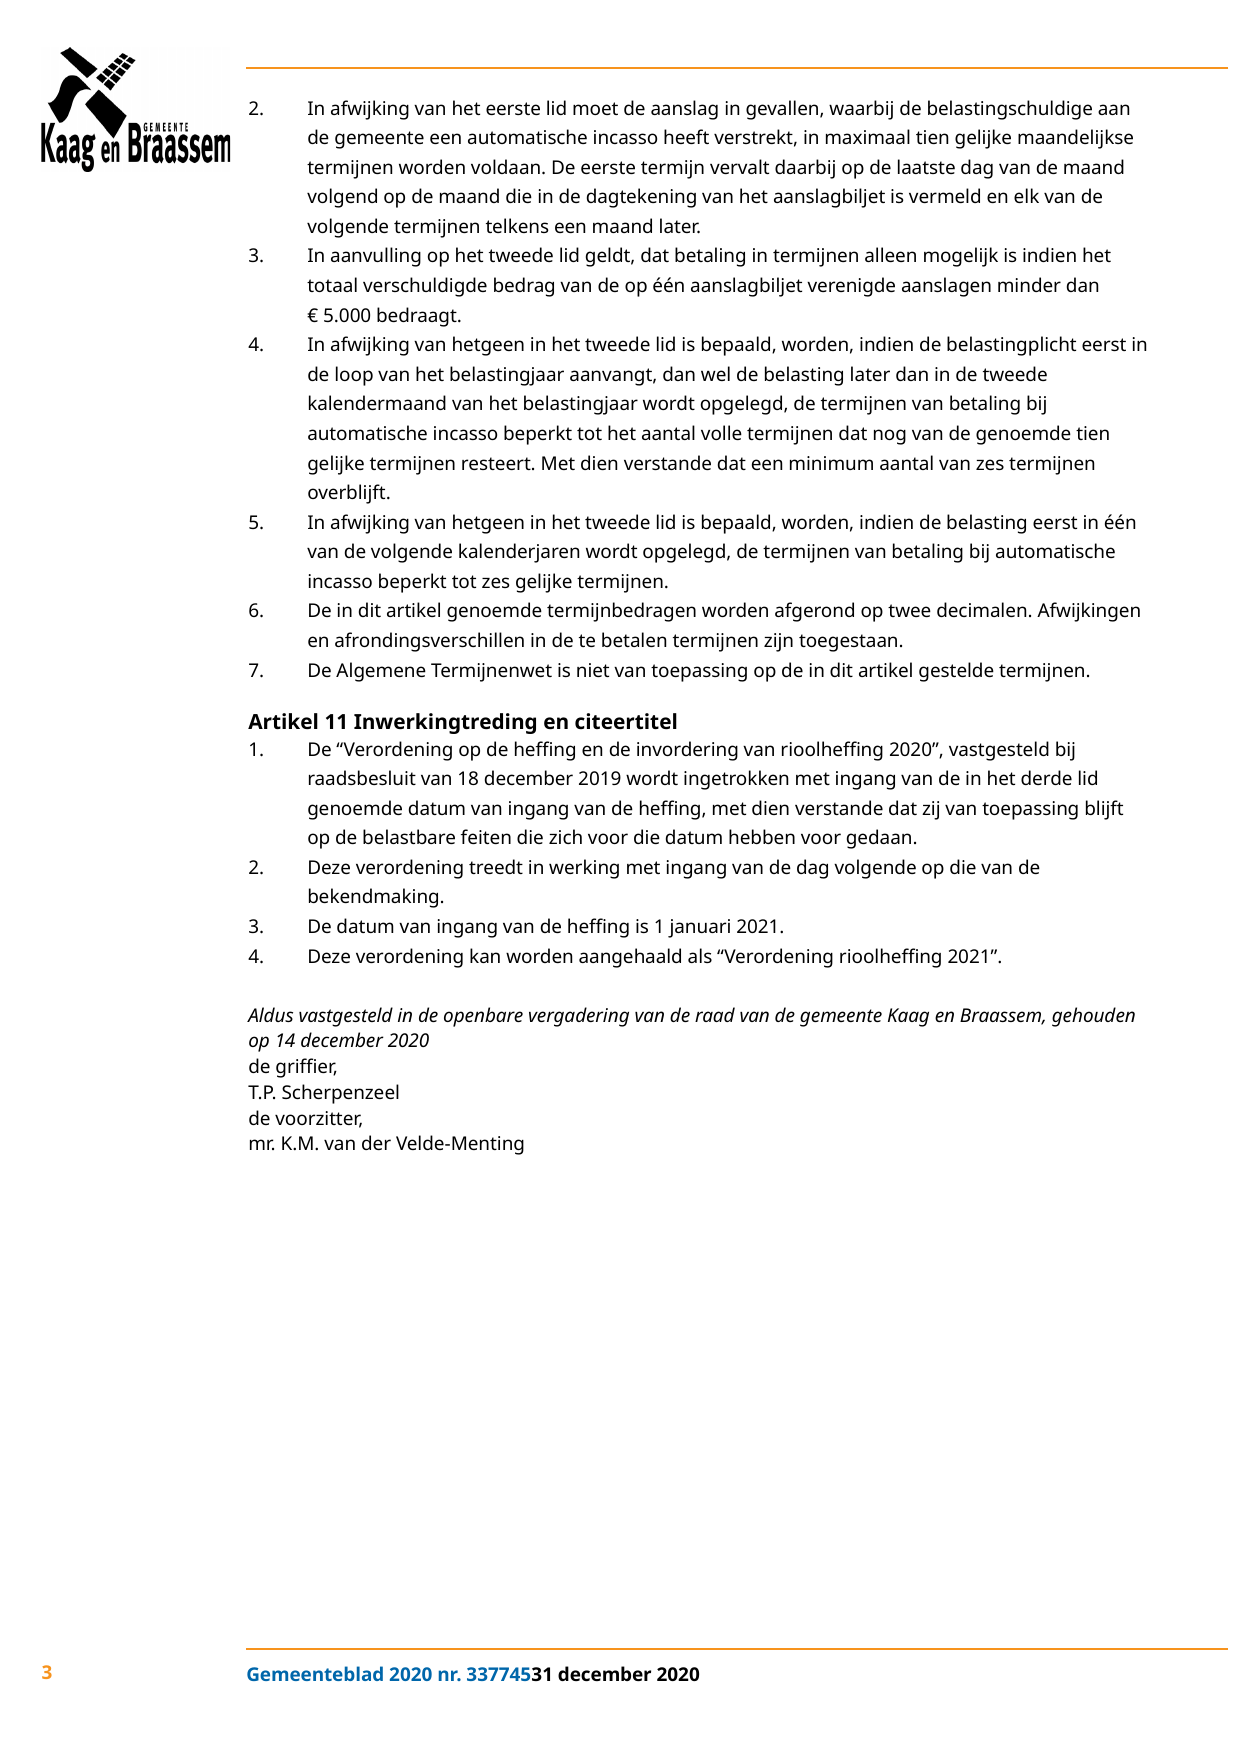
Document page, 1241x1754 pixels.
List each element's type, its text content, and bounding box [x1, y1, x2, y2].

list De datum van ingang van de heffing is 1 januari 2021. [248, 913, 1152, 939]
list Deze verordening kan worden aangehaald als “Verordening rioolheffing 2021”. [248, 943, 1152, 968]
picture [41, 47, 231, 172]
list De “Verordening op de heffing en de invordering van rioolheffing 2020”, vastgesteld bij raadsbesluit van 18 december 2019 wordt ingetrokken met ingang van de in het derde lid genoemde datum van ingang van de heffing, met dien verstande dat zij van toepassing blijft op de belastbare feiten die zich voor die datum hebben voor gedaan. [248, 736, 1152, 850]
text T.P. Scherpenzeel [248, 1079, 1152, 1105]
text mr. K.M. van der Velde-Menting [248, 1131, 1152, 1156]
list De in dit artikel genoemde termijnbedragen worden afgerond op twee decimalen. Afwijkingen en afrondingsverschillen in de te betalen termijnen zijn toegestaan. [248, 598, 1152, 653]
list Deze verordening treedt in werking met ingang van de dag volgende op die van de bekendmaking. [248, 854, 1152, 909]
list In afwijking van hetgeen in het tweede lid is bepaald, worden, indien de belastingplicht eerst in de loop van het belastingjaar aanvangt, dan wel de belasting later dan in de tweede kalendermaand van het belastingjaar wordt opgelegd, de termijnen van betaling bij automatische incasso beperkt tot het aantal volle termijnen dat nog van de genoemde tien gelijke termijnen resteert. Met dien verstande dat een minimum aantal van zes termijnen overblijft. [248, 331, 1152, 505]
text de griffier, [248, 1053, 1152, 1079]
text Artikel 11 Inwerkingtreding en citeertitel [248, 707, 1152, 736]
text de voorzitter, [248, 1105, 1152, 1131]
text Aldus vastgesteld in de openbare vergadering van de raad van de gemeente Kaag en Braassem, gehouden op 14 december 2020 [248, 1002, 1152, 1053]
list In afwijking van het eerste lid moet de aanslag in gevallen, waarbij de belastingschuldige aan de gemeente een automatische incasso heeft verstrekt, in maximaal tien gelijke maandelijkse termijnen worden voldaan. De eerste termijn vervalt daarbij op de laatste dag van de maand volgend op de maand die in de dagtekening van het aanslagbiljet is vermeld en elk van de volgende termijnen telkens een maand later. [248, 95, 1152, 239]
list In aanvulling op het tweede lid geldt, dat betaling in termijnen alleen mogelijk is indien het totaal verschuldigde bedrag van de op één aanslagbiljet verenigde aanslagen minder dan € 5.000 bedraagt. [248, 243, 1152, 328]
list In afwijking van hetgeen in het tweede lid is bepaald, worden, indien de belasting eerst in één van de volgende kalenderjaren wordt opgelegd, de termijnen van betaling bij automatische incasso beperkt tot zes gelijke termijnen. [248, 509, 1152, 594]
list De Algemene Termijnenwet is niet van toepassing op de in dit artikel gestelde termijnen. [248, 657, 1152, 683]
